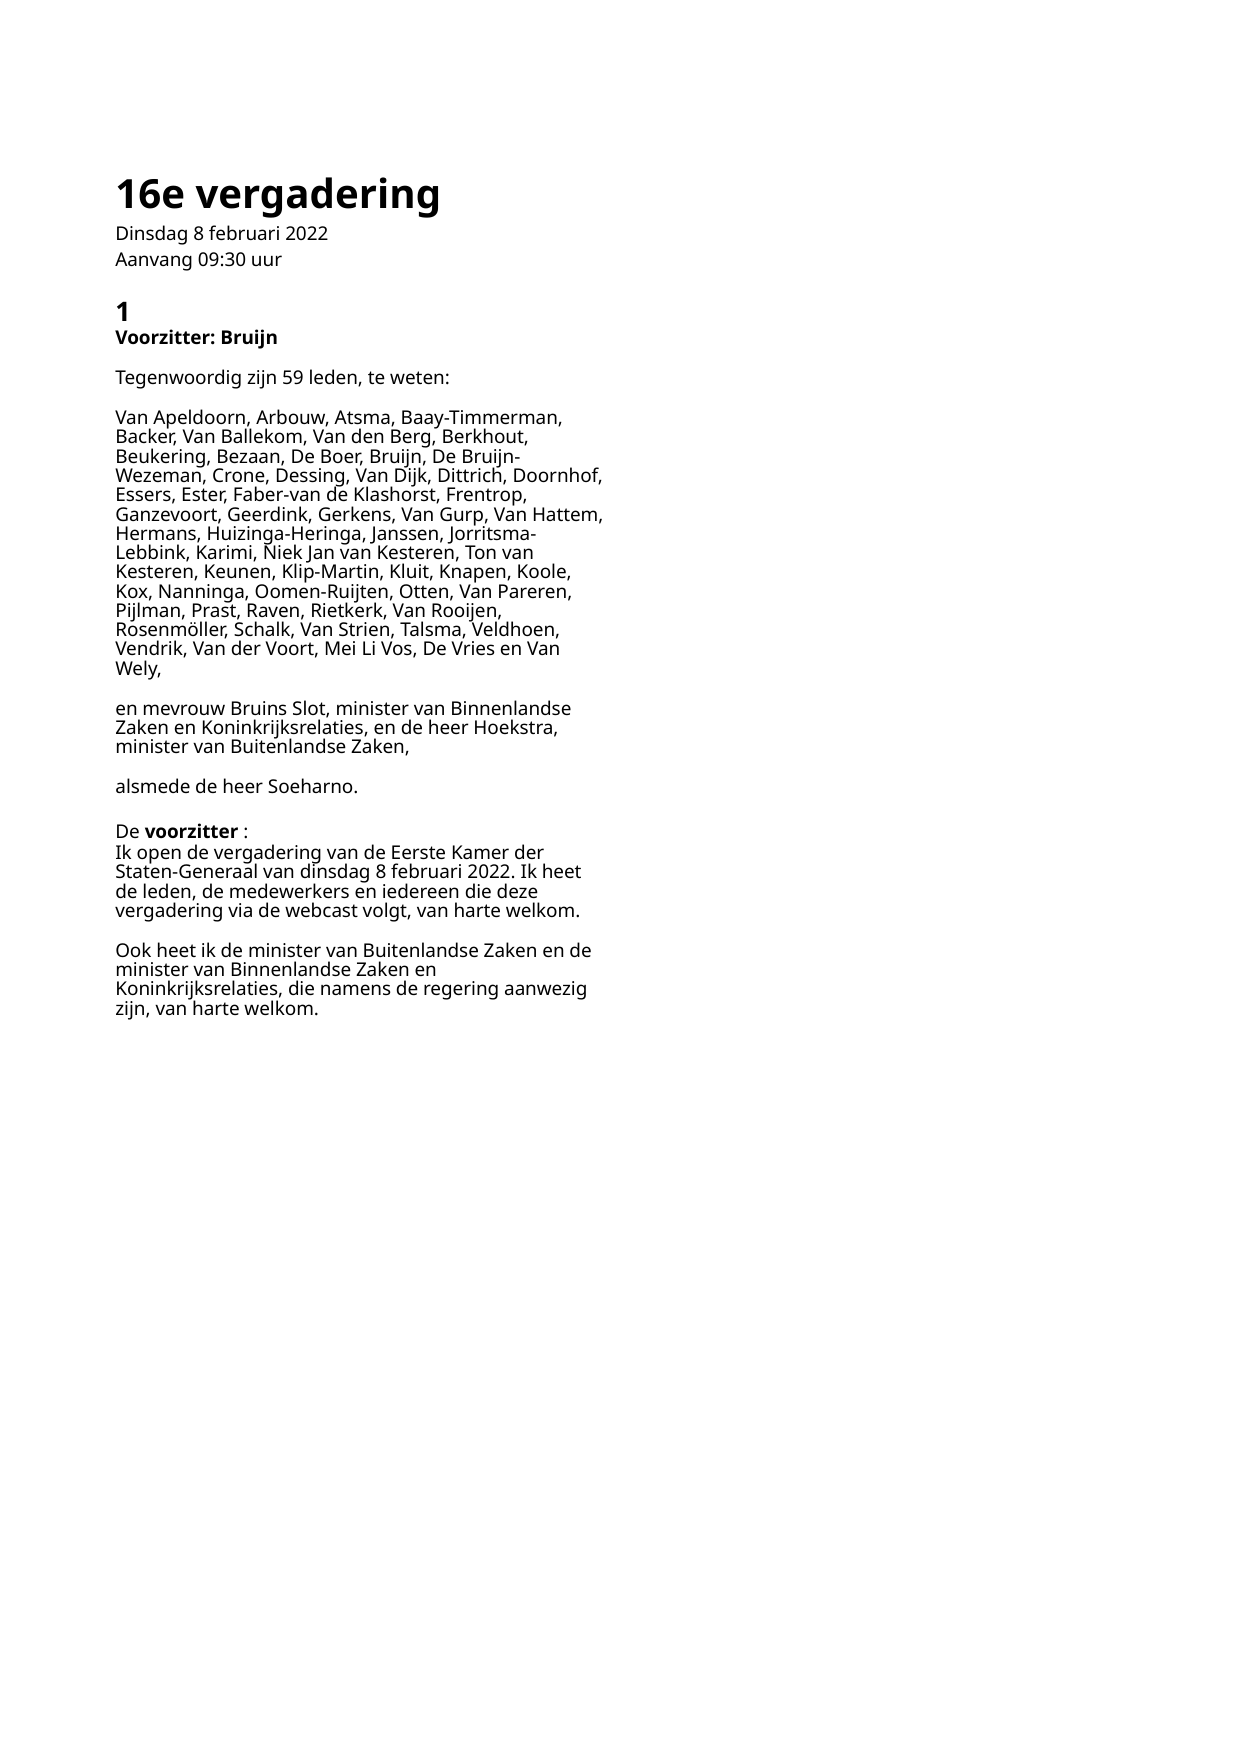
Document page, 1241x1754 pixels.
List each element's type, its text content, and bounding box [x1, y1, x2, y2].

text Ik open de vergadering van de Eerste Kamer der Staten-Generaal van dinsdag 8 februari 2022. Ik heet de leden, de medewerkers en iedereen die deze vergadering via de webcast volgt, van harte welkom. [115, 844, 605, 921]
text alsmede de heer Soeharno. [115, 778, 605, 797]
text Voorzitter: Bruijn [115, 329, 605, 348]
text en mevrouw Bruins Slot, minister van Binnenlandse Zaken en Koninkrijksrelaties, en de heer Hoekstra, minister van Buitenlandse Zaken, [115, 700, 605, 757]
text Van Apeldoorn, Arbouw, Atsma, Baay-Timmerman, Backer, Van Ballekom, Van den Berg, Berkhout, Beukering, Bezaan, De Boer, Bruijn, De Bruijn-Wezeman, Crone, Dessing, Van Dijk, Dittrich, Doornhof, Essers, Ester, Faber-van de Klashorst, Frentrop, Ganzevoort, Geerdink, Gerkens, Van Gurp, Van Hattem, Hermans, Huizinga-Heringa, Janssen, Jorritsma-Lebbink, Karimi, Niek Jan van Kesteren, Ton van Kesteren, Keunen, Klip-Martin, Kluit, Knapen, Koole, Kox, Nanninga, Oomen-Ruijten, Otten, Van Pareren, Pijlman, Prast, Raven, Rietkerk, Van Rooijen, Rosenmöller, Schalk, Van Strien, Talsma, Veldhoen, Vendrik, Van der Voort, Mei Li Vos, De Vries en Van Wely, [115, 409, 605, 679]
text De voorzitter : [115, 818, 605, 844]
text 1 [115, 292, 605, 329]
text Ook heet ik de minister van Buitenlandse Zaken en de minister van Binnenlandse Zaken en Koninkrijksrelaties, die namens de regering aanwezig zijn, van harte welkom. [115, 942, 605, 1019]
text 16e vergadering [115, 165, 605, 220]
text Tegenwoordig zijn 59 leden, te weten: [115, 369, 605, 388]
text Aanvang 09:30 uur [115, 246, 605, 272]
text Dinsdag 8 februari 2022 [115, 220, 605, 246]
